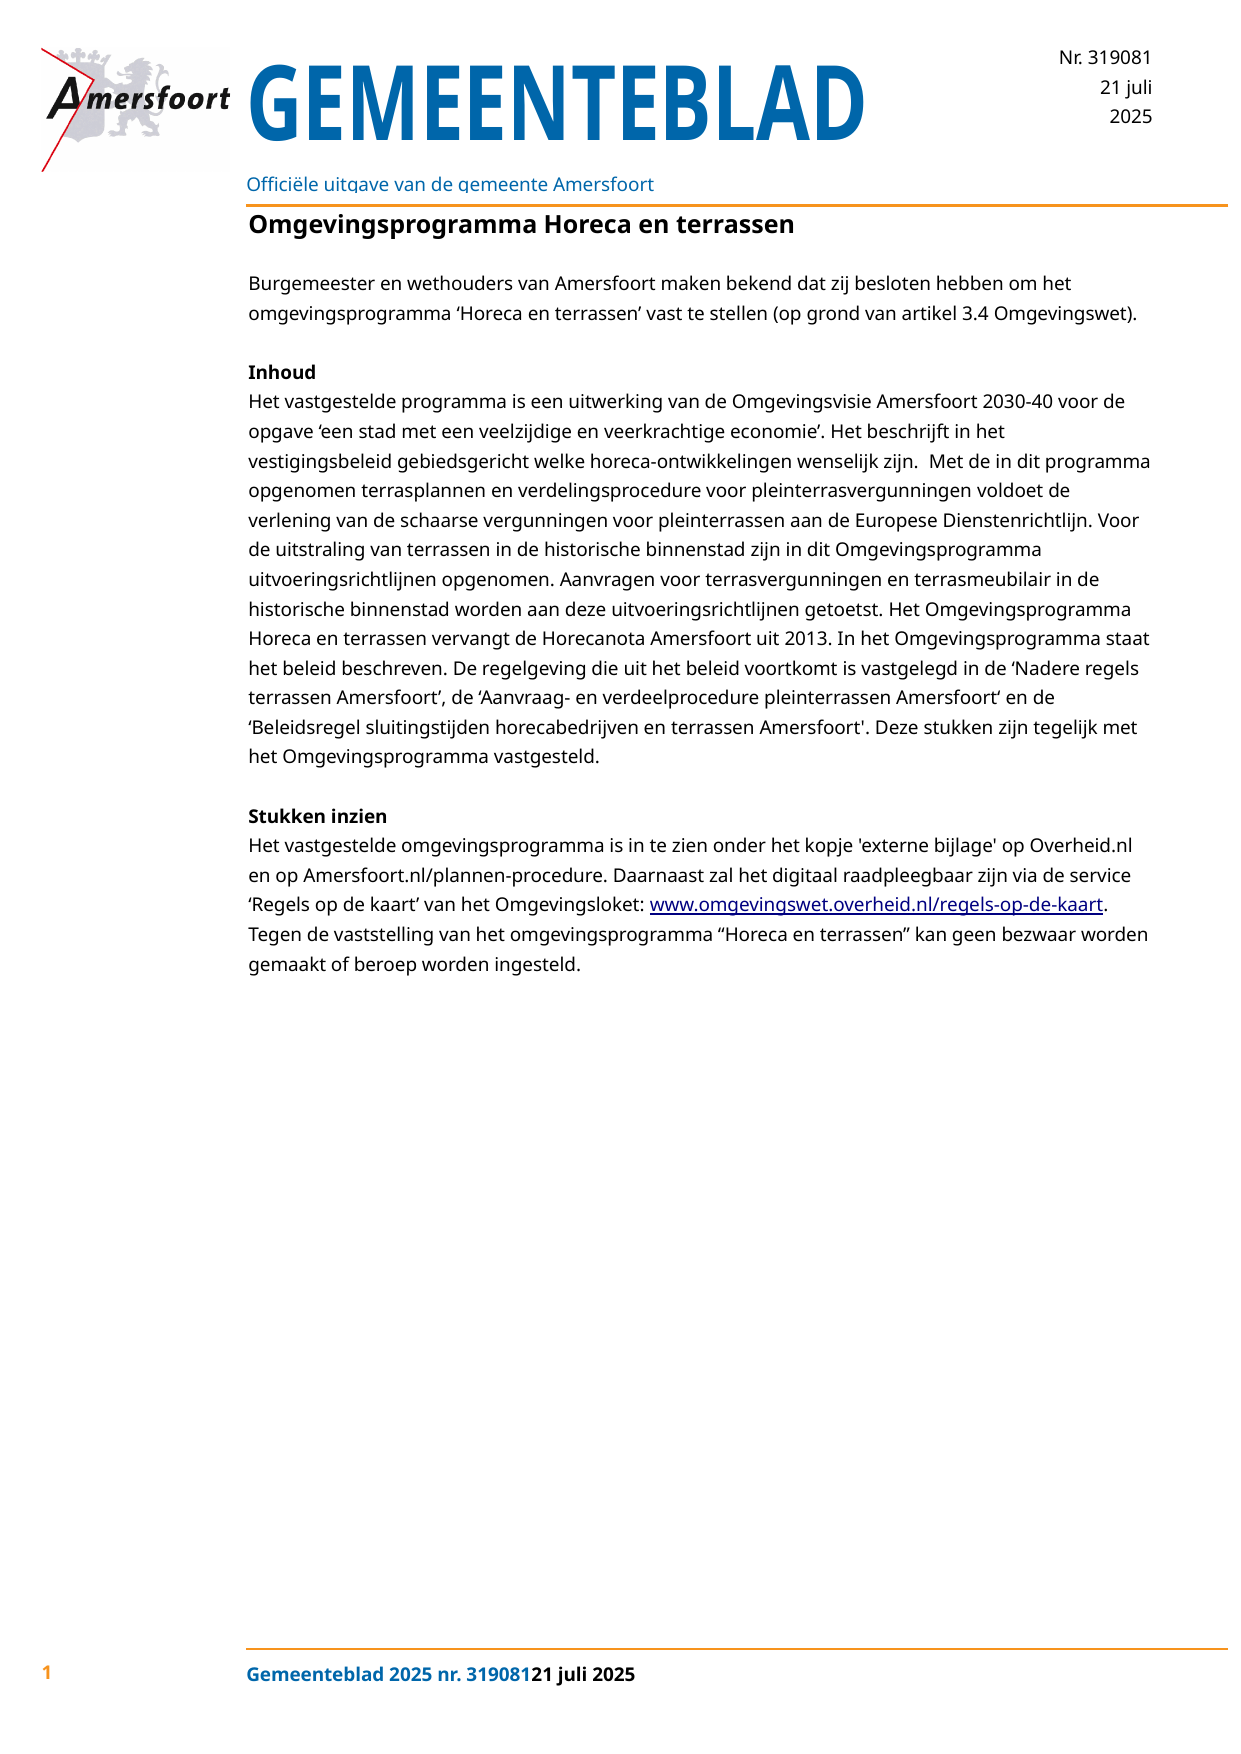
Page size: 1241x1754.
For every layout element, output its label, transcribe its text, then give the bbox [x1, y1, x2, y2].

text Burgemeester en wethouders van Amersfoort maken bekend dat zij besloten hebben om het omgevingsprogramma ‘Horeca en terrassen’ vast te stellen (op grond van artikel 3.4 Omgevingswet). [248, 270, 1152, 326]
text Inhoud [248, 359, 1152, 385]
text Stukken inzien [248, 803, 1152, 828]
picture [41, 47, 231, 172]
text Tegen de vaststelling van het omgevingsprogramma “Horeca en terrassen” kan geen bezwaar worden gemaakt of beroep worden ingesteld. [248, 921, 1152, 976]
text Omgevingsprogramma Horeca en terrassen [248, 207, 1152, 241]
text Het vastgestelde omgevingsprogramma is in te zien onder het kopje 'externe bijlage' op Overheid.nl en op Amersfoort.nl/plannen-procedure. Daarnaast zal het digitaal raadpleegbaar zijn via de service ‘Regels op de kaart’ van het Omgevingsloket: www.omgevingswet.overheid.nl/regels-op-de-kaart. [248, 832, 1152, 917]
text Het vastgestelde programma is een uitwerking van de Omgevingsvisie Amersfoort 2030-40 voor de opgave ‘een stad met een veelzijdige en veerkrachtige economie’. Het beschrijft in het vestigingsbeleid gebiedsgericht welke horeca-ontwikkelingen wenselijk zijn. Met de in dit programma opgenomen terrasplannen en verdelingsprocedure voor pleinterrasvergunningen voldoet de verlening van de schaarse vergunningen voor pleinterrassen aan de Europese Dienstenrichtlijn. Voor de uitstraling van terrassen in de historische binnenstad zijn in dit Omgevingsprogramma uitvoeringsrichtlijnen opgenomen. Aanvragen voor terrasvergunningen en terrasmeubilair in de historische binnenstad worden aan deze uitvoeringsrichtlijnen getoetst. Het Omgevingsprogramma Horeca en terrassen vervangt de Horecanota Amersfoort uit 2013. In het Omgevingsprogramma staat het beleid beschreven. De regelgeving die uit het beleid voortkomt is vastgelegd in de ‘Nadere regels terrassen Amersfoort’, de ‘Aanvraag- en verdeelprocedure pleinterrassen Amersfoort‘ en de ‘Beleidsregel sluitingstijden horecabedrijven en terrassen Amersfoort'. Deze stukken zijn tegelijk met het Omgevingsprogramma vastgesteld. [248, 389, 1152, 769]
